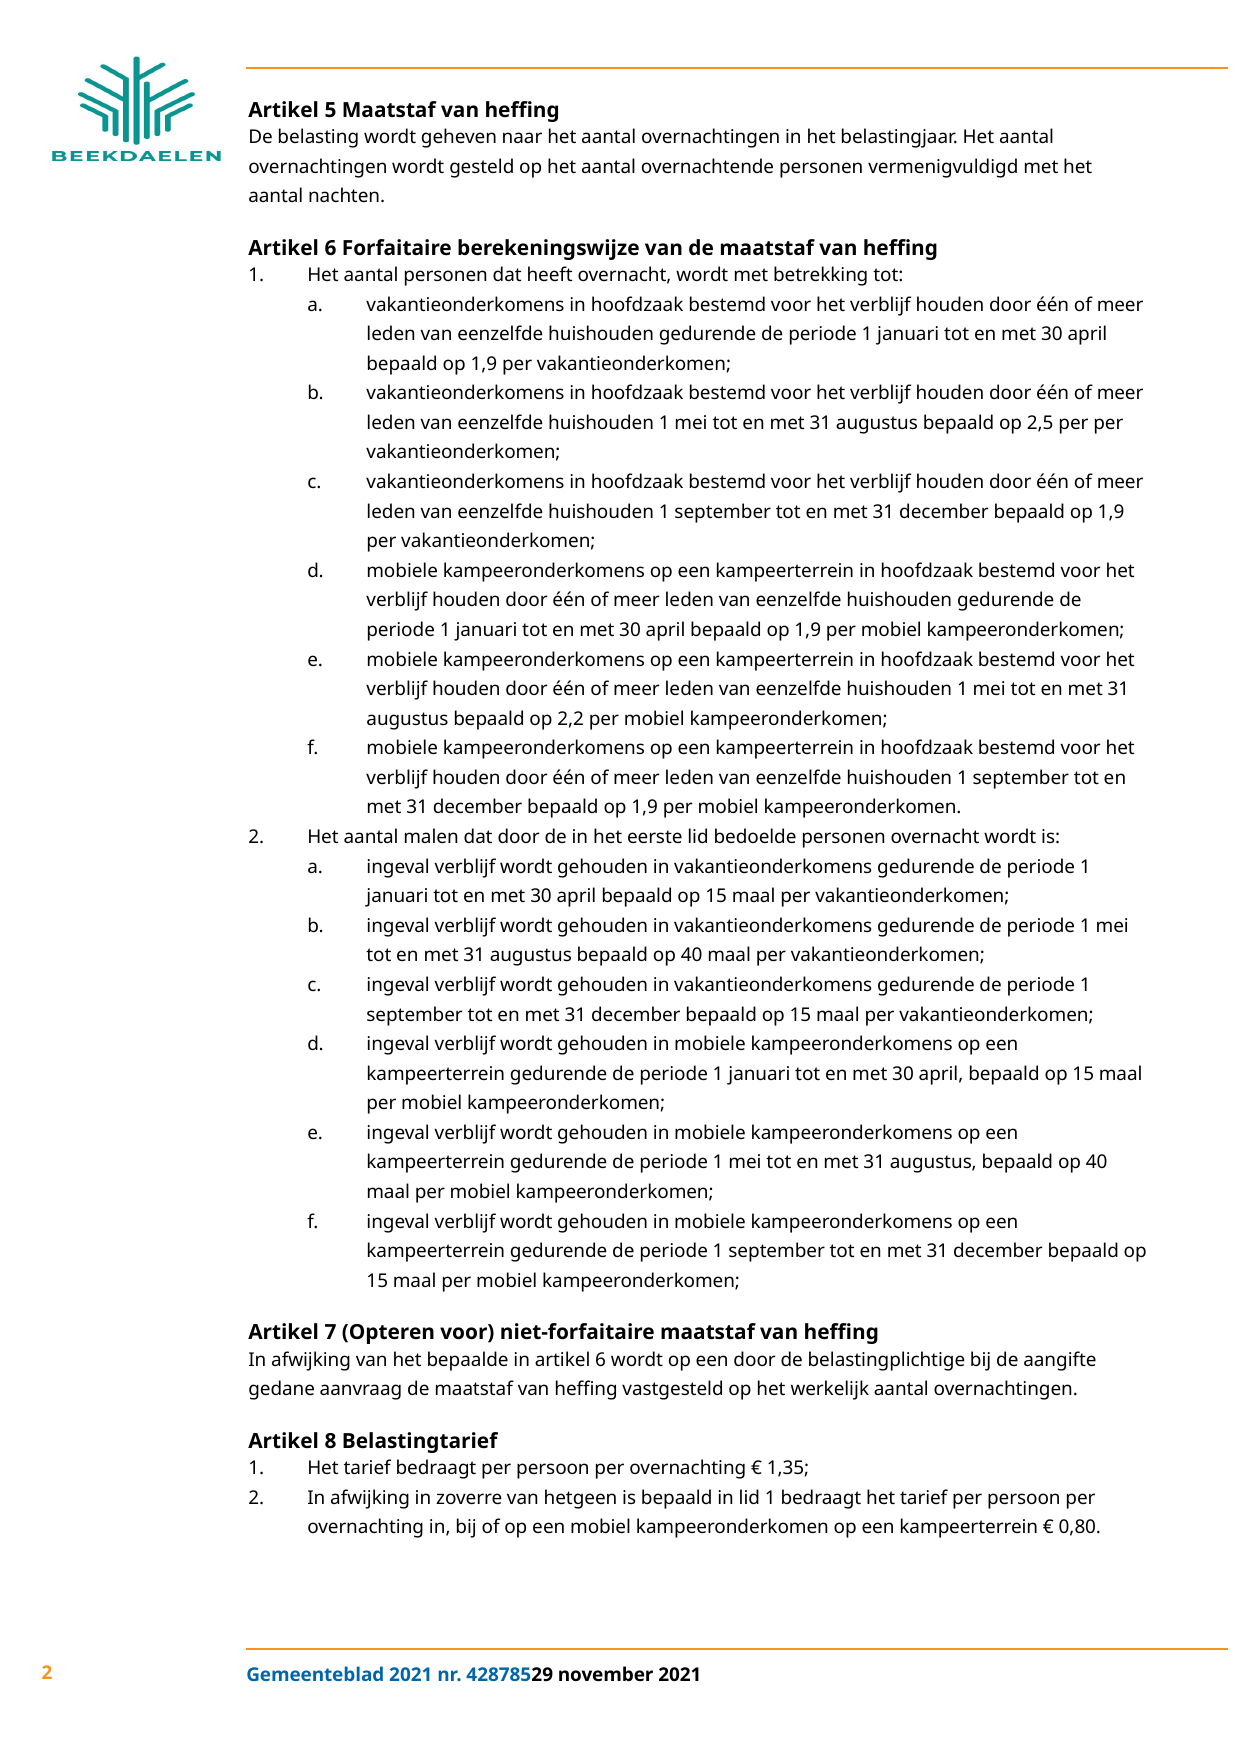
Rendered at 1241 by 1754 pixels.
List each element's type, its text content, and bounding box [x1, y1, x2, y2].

list ingeval verblijf wordt gehouden in vakantieonderkomens gedurende de periode 1 mei tot en met 31 augustus bepaald op 40 maal per vakantieonderkomen; [307, 912, 1152, 967]
list ingeval verblijf wordt gehouden in vakantieonderkomens gedurende de periode 1 september tot en met 31 december bepaald op 15 maal per vakantieonderkomen; [307, 971, 1152, 1027]
list ingeval verblijf wordt gehouden in mobiele kampeeronderkomens op een kampeerterrein gedurende de periode 1 september tot en met 31 december bepaald op 15 maal per mobiel kampeeronderkomen; [307, 1208, 1152, 1293]
list mobiele kampeeronderkomens op een kampeerterrein in hoofdzaak bestemd voor het verblijf houden door één of meer leden van eenzelfde huishouden gedurende de periode 1 januari tot en met 30 april bepaald op 1,9 per mobiel kampeeronderkomen; [307, 557, 1152, 642]
list Het aantal personen dat heeft overnacht, wordt met betrekking tot: [248, 261, 1152, 287]
text Artikel 8 Belastingtarief [248, 1426, 1152, 1454]
picture [41, 47, 231, 172]
list vakantieonderkomens in hoofdzaak bestemd voor het verblijf houden door één of meer leden van eenzelfde huishouden 1 september tot en met 31 december bepaald op 1,9 per vakantieonderkomen; [307, 468, 1152, 553]
list mobiele kampeeronderkomens op een kampeerterrein in hoofdzaak bestemd voor het verblijf houden door één of meer leden van eenzelfde huishouden 1 september tot en met 31 december bepaald op 1,9 per mobiel kampeeronderkomen. [307, 734, 1152, 819]
list ingeval verblijf wordt gehouden in vakantieonderkomens gedurende de periode 1 januari tot en met 30 april bepaald op 15 maal per vakantieonderkomen; [307, 853, 1152, 908]
text In afwijking van het bepaalde in artikel 6 wordt op een door de belastingplichtige bij de aangifte gedane aanvraag de maatstaf van heffing vastgesteld op het werkelijk aantal overnachtingen. [248, 1346, 1152, 1401]
list vakantieonderkomens in hoofdzaak bestemd voor het verblijf houden door één of meer leden van eenzelfde huishouden gedurende de periode 1 januari tot en met 30 april bepaald op 1,9 per vakantieonderkomen; [307, 291, 1152, 376]
text Artikel 6 Forfaitaire berekeningswijze van de maatstaf van heffing [248, 233, 1152, 261]
list vakantieonderkomens in hoofdzaak bestemd voor het verblijf houden door één of meer leden van eenzelfde huishouden 1 mei tot en met 31 augustus bepaald op 2,5 per per vakantieonderkomen; [307, 379, 1152, 464]
list ingeval verblijf wordt gehouden in mobiele kampeeronderkomens op een kampeerterrein gedurende de periode 1 januari tot en met 30 april, bepaald op 15 maal per mobiel kampeeronderkomen; [307, 1030, 1152, 1115]
text Artikel 7 (Opteren voor) niet-forfaitaire maatstaf van heffing [248, 1317, 1152, 1346]
list ingeval verblijf wordt gehouden in mobiele kampeeronderkomens op een kampeerterrein gedurende de periode 1 mei tot en met 31 augustus, bepaald op 40 maal per mobiel kampeeronderkomen; [307, 1119, 1152, 1204]
list In afwijking in zoverre van hetgeen is bepaald in lid 1 bedraagt het tarief per persoon per overnachting in, bij of op een mobiel kampeeronderkomen op een kampeerterrein € 0,80. [248, 1484, 1152, 1539]
list Het tarief bedraagt per persoon per overnachting € 1,35; [248, 1454, 1152, 1480]
list mobiele kampeeronderkomens op een kampeerterrein in hoofdzaak bestemd voor het verblijf houden door één of meer leden van eenzelfde huishouden 1 mei tot en met 31 augustus bepaald op 2,2 per mobiel kampeeronderkomen; [307, 646, 1152, 731]
text Artikel 5 Maatstaf van heffing [248, 95, 1152, 123]
list Het aantal malen dat door de in het eerste lid bedoelde personen overnacht wordt is: [248, 823, 1152, 849]
text De belasting wordt geheven naar het aantal overnachtingen in het belastingjaar. Het aantal overnachtingen wordt gesteld op het aantal overnachtende personen vermenigvuldigd met het aantal nachten. [248, 123, 1152, 208]
